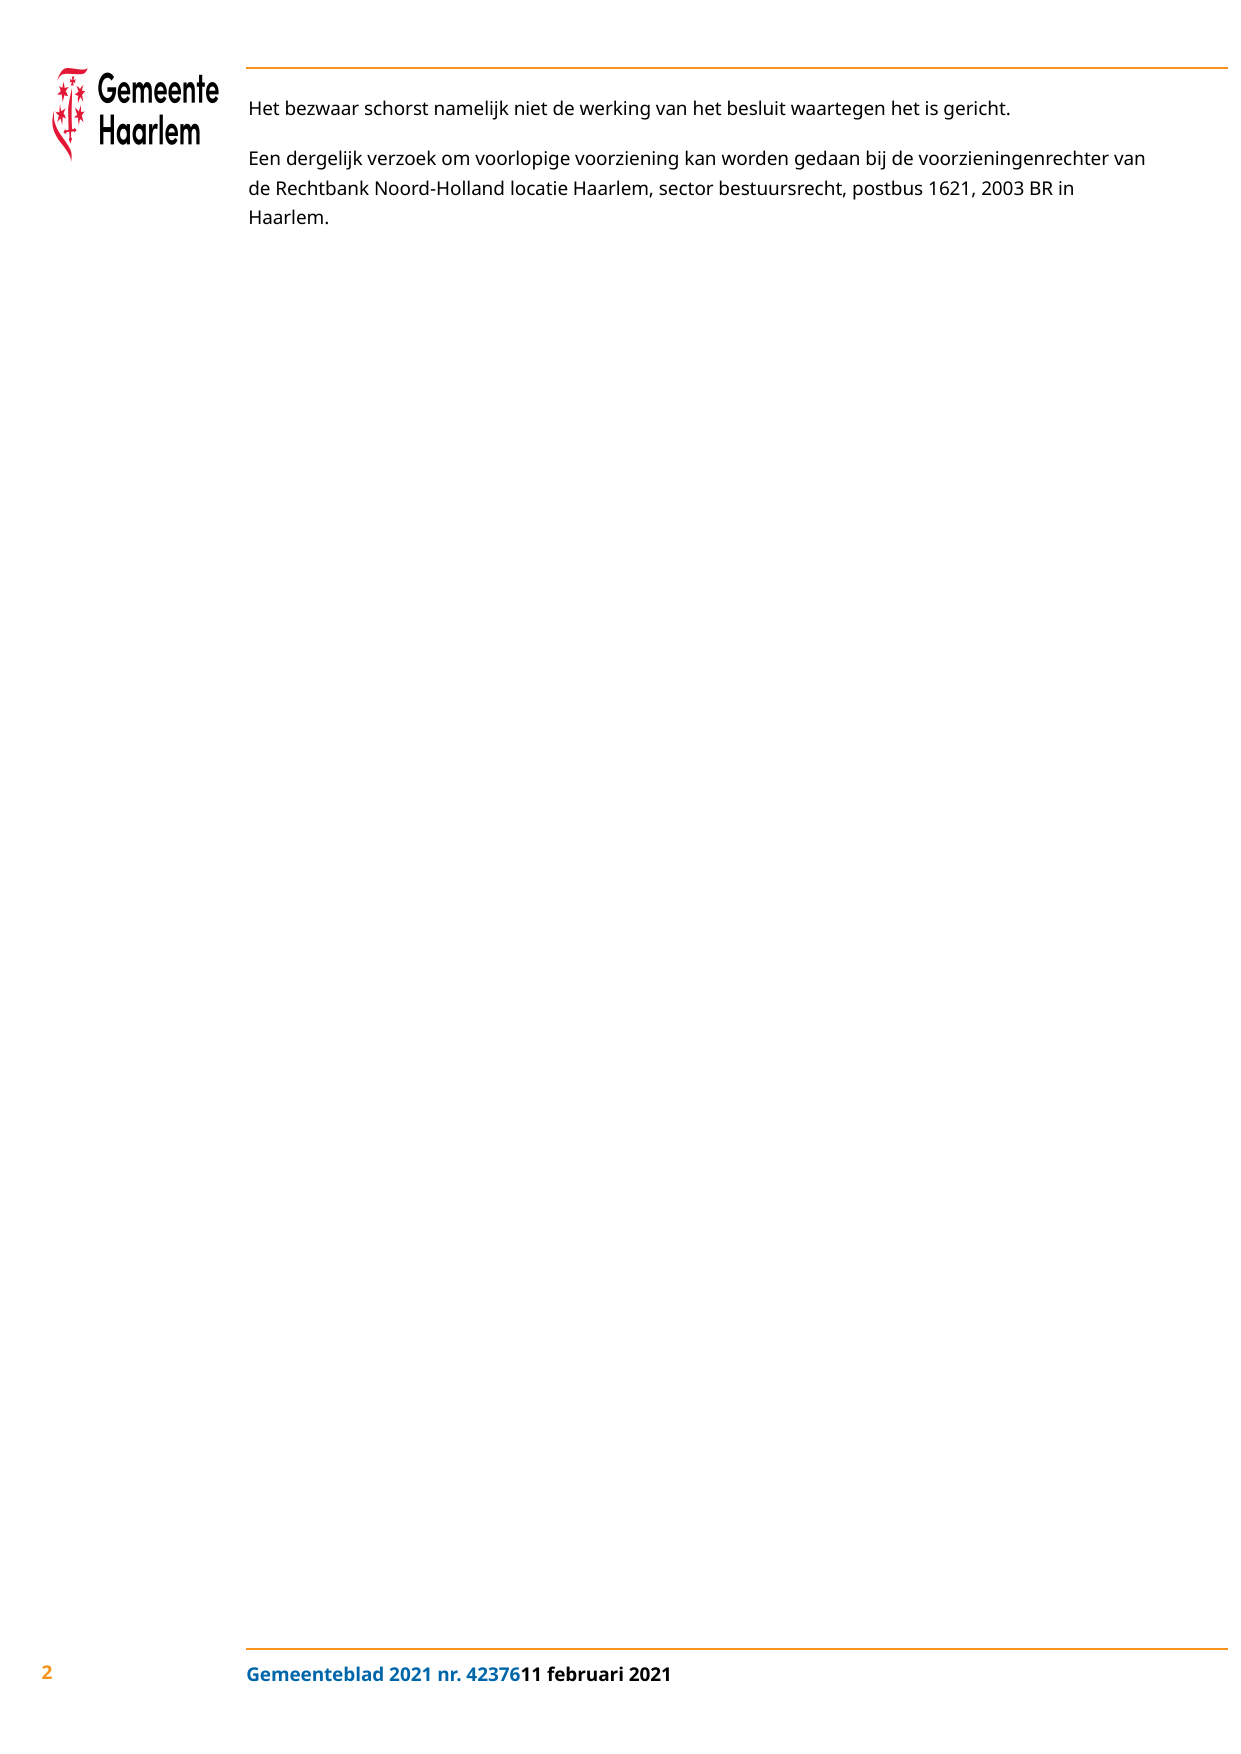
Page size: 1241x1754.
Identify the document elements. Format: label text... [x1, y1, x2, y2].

text Het bezwaar schorst namelijk niet de werking van het besluit waartegen het is gericht. [248, 95, 1152, 121]
text Een dergelijk verzoek om voorlopige voorziening kan worden gedaan bij de voorzieningenrechter van de Rechtbank Noord-Holland locatie Haarlem, sector bestuursrecht, postbus 1621, 2003 BR in Haarlem. [248, 145, 1152, 230]
picture [41, 47, 231, 172]
